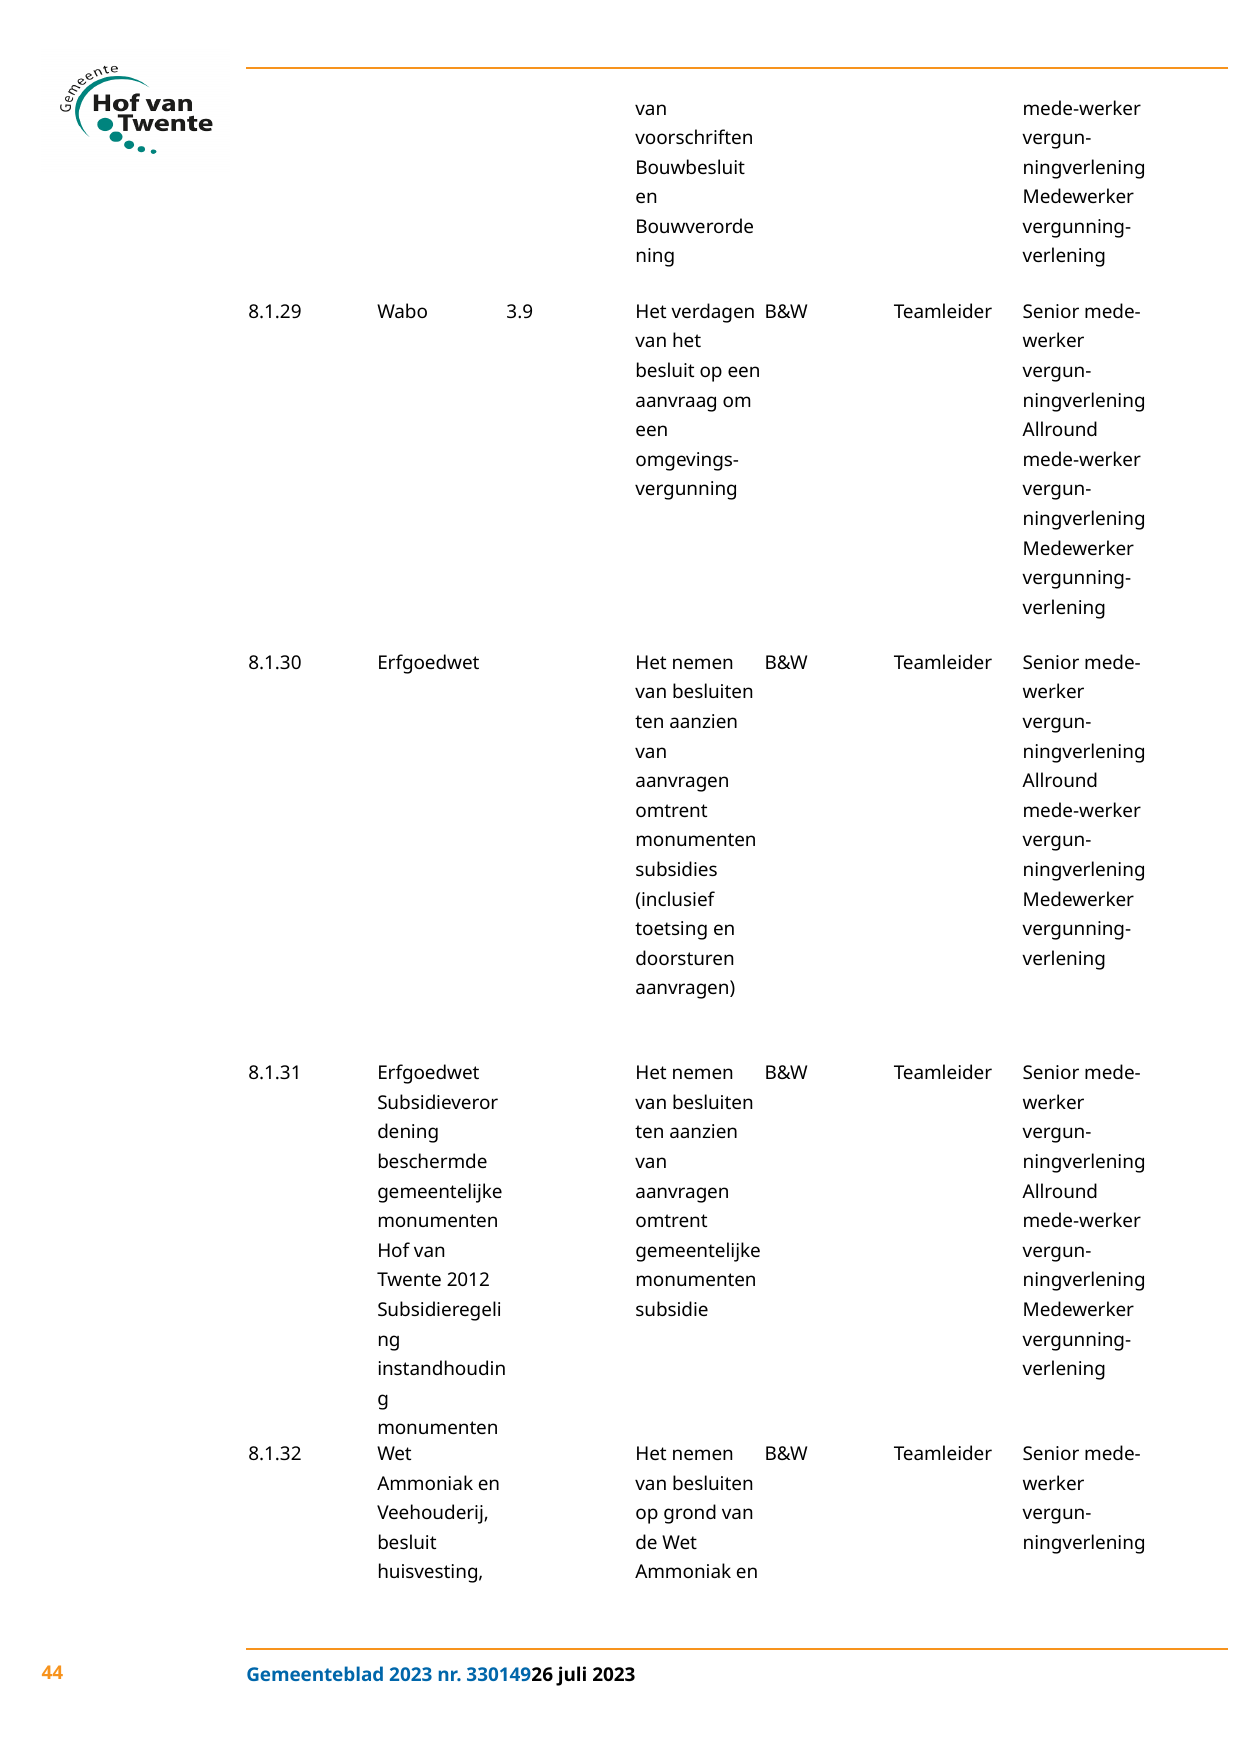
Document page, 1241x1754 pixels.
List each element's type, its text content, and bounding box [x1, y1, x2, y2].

table_cell Het nemen van besluiten op grond van de Wet Ammoniak en [635, 1440, 764, 1584]
table_cell Het nemen van besluiten ten aanzien van aanvragen omtrent monumentensubsidies (inclusief toetsing en doorsturen aanvragen) [635, 649, 764, 1059]
table_cell Senior mede-werker vergun-ningverlening Allround mede-werker vergun-ningverlening Medewerker vergunning-verlening [1023, 649, 1152, 1059]
table_cell 8.1.29 [248, 298, 377, 649]
table_cell Teamleider [894, 649, 1022, 1059]
table_cell Teamleider [894, 1060, 1022, 1440]
table_cell Senior mede-werker vergun-ningverlening Allround mede-werker vergun-ningverlening Medewerker vergunning-verlening [1023, 298, 1152, 649]
table_cell B&W [764, 1440, 893, 1584]
picture [41, 47, 231, 172]
table_cell [506, 95, 635, 298]
table_cell [377, 95, 506, 298]
table_cell Erfgoedwet Subsidieverordening beschermde gemeentelijke monumenten Hof van Twente 2012 Subsidieregeling instandhouding monumenten [377, 1060, 506, 1440]
table_cell 8.1.31 [248, 1060, 377, 1440]
table_cell van voorschriften Bouwbesluit en Bouwverordening [635, 95, 764, 298]
table_cell [894, 95, 1022, 298]
table_cell Wet Ammoniak en Veehouderij, besluit huisvesting, [377, 1440, 506, 1584]
table_cell [506, 1060, 635, 1440]
table_cell Wabo [377, 298, 506, 649]
table_cell [506, 649, 635, 1059]
table_cell 8.1.30 [248, 649, 377, 1059]
table_cell Teamleider [894, 1440, 1022, 1584]
table_cell Senior mede-werker vergun-ningverlening Allround mede-werker vergun-ningverlening Medewerker vergunning-verlening [1023, 1060, 1152, 1440]
table_cell 8.1.32 [248, 1440, 377, 1584]
table_cell Het verdagen van het besluit op een aanvraag om een omgevings-vergunning [635, 298, 764, 649]
table_cell Erfgoedwet [377, 649, 506, 1059]
table_cell B&W [764, 649, 893, 1059]
table_cell [506, 1440, 635, 1584]
table_cell Het nemen van besluiten ten aanzien van aanvragen omtrent gemeentelijke monumentensubsidie [635, 1060, 764, 1440]
table_cell mede-werker vergun-ningverlening Medewerker vergunning-verlening [1023, 95, 1152, 298]
table_cell [248, 95, 377, 298]
table_cell B&W [764, 298, 893, 649]
table_cell 3.9 [506, 298, 635, 649]
table_cell [764, 95, 893, 298]
table_cell B&W [764, 1060, 893, 1440]
table_cell Teamleider [894, 298, 1022, 649]
table_cell Senior mede-werker vergun-ningverlening [1023, 1440, 1152, 1584]
